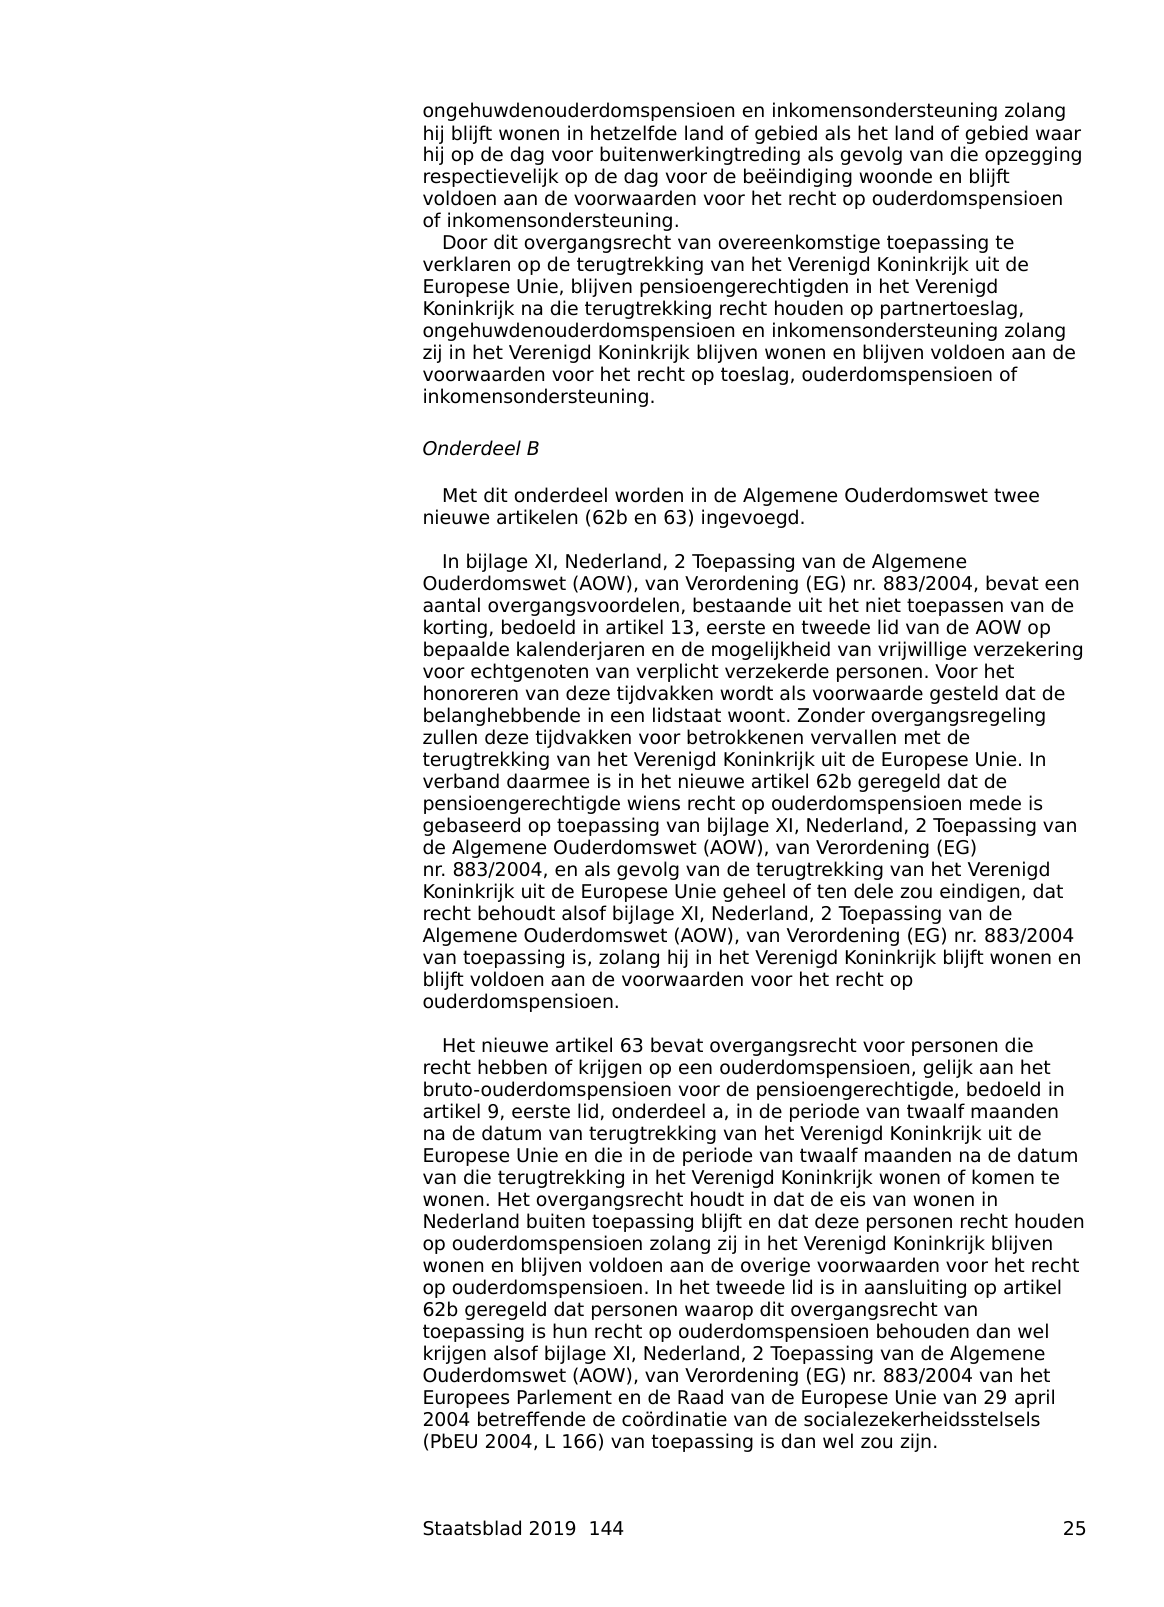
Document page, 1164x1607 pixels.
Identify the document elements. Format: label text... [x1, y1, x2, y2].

text ongehuwdenouderdomspensioen en inkomensondersteuning zolang hij blijft wonen in hetzelfde land of gebied als het land of gebied waar hij op de dag voor buitenwerkingtreding als gevolg van die opzegging respectievelijk op de dag voor de beëindiging woonde en blijft voldoen aan de voorwaarden voor het recht op ouderdomspensioen of inkomensondersteuning. [422, 100, 1087, 232]
subtitle Onderdeel B [422, 438, 1087, 460]
text Met dit onderdeel worden in de Algemene Ouderdomswet twee nieuwe artikelen (62b en 63) ingevoegd. [422, 485, 1087, 529]
text Door dit overgangsrecht van overeenkomstige toepassing te verklaren op de terugtrekking van het Verenigd Koninkrijk uit de Europese Unie, blijven pensioengerechtigden in het Verenigd Koninkrijk na die terugtrekking recht houden op partnertoeslag, ongehuwdenouderdomspensioen en inkomensondersteuning zolang zij in het Verenigd Koninkrijk blijven wonen en blijven voldoen aan de voorwaarden voor het recht op toeslag, ouderdomspensioen of inkomensondersteuning. [422, 232, 1087, 408]
text Het nieuwe artikel 63 bevat overgangsrecht voor personen die recht hebben of krijgen op een ouderdomspensioen, gelijk aan het bruto-ouderdomspensioen voor de pensioengerechtigde, bedoeld in artikel 9, eerste lid, onderdeel a, in de periode van twaalf maanden na de datum van terugtrekking van het Verenigd Koninkrijk uit de Europese Unie en die in de periode van twaalf maanden na de datum van die terugtrekking in het Verenigd Koninkrijk wonen of komen te wonen. Het overgangsrecht houdt in dat de eis van wonen in Nederland buiten toepassing blijft en dat deze personen recht houden op ouderdomspensioen zolang zij in het Verenigd Koninkrijk blijven wonen en blijven voldoen aan de overige voorwaarden voor het recht op ouderdomspensioen. In het tweede lid is in aansluiting op artikel 62b geregeld dat personen waarop dit overgangsrecht van toepassing is hun recht op ouderdomspensioen behouden dan wel krijgen alsof bijlage XI, Nederland, 2 Toepassing van de Algemene Ouderdomswet (AOW), van Verordening (EG) nr. 883/2004 van het Europees Parlement en de Raad van de Europese Unie van 29 april 2004 betreffende de coördinatie van de socialezekerheidsstelsels (PbEU 2004, L 166) van toepassing is dan wel zou zijn. [422, 1035, 1087, 1453]
text In bijlage XI, Nederland, 2 Toepassing van de Algemene Ouderdomswet (AOW), van Verordening (EG) nr. 883/2004, bevat een aantal overgangsvoordelen, bestaande uit het niet toepassen van de korting, bedoeld in artikel 13, eerste en tweede lid van de AOW op bepaalde kalenderjaren en de mogelijkheid van vrijwillige verzekering voor echtgenoten van verplicht verzekerde personen. Voor het honoreren van deze tijdvakken wordt als voorwaarde gesteld dat de belanghebbende in een lidstaat woont. Zonder overgangsregeling zullen deze tijdvakken voor betrokkenen vervallen met de terugtrekking van het Verenigd Koninkrijk uit de Europese Unie. In verband daarmee is in het nieuwe artikel 62b geregeld dat de pensioengerechtigde wiens recht op ouderdomspensioen mede is gebaseerd op toepassing van bijlage XI, Nederland, 2 Toepassing van de Algemene Ouderdomswet (AOW), van Verordening (EG) nr. 883/2004, en als gevolg van de terugtrekking van het Verenigd Koninkrijk uit de Europese Unie geheel of ten dele zou eindigen, dat recht behoudt alsof bijlage XI, Nederland, 2 Toepassing van de Algemene Ouderdomswet (AOW), van Verordening (EG) nr. 883/2004 van toepassing is, zolang hij in het Verenigd Koninkrijk blijft wonen en blijft voldoen aan de voorwaarden voor het recht op ouderdomspensioen. [422, 551, 1087, 1013]
